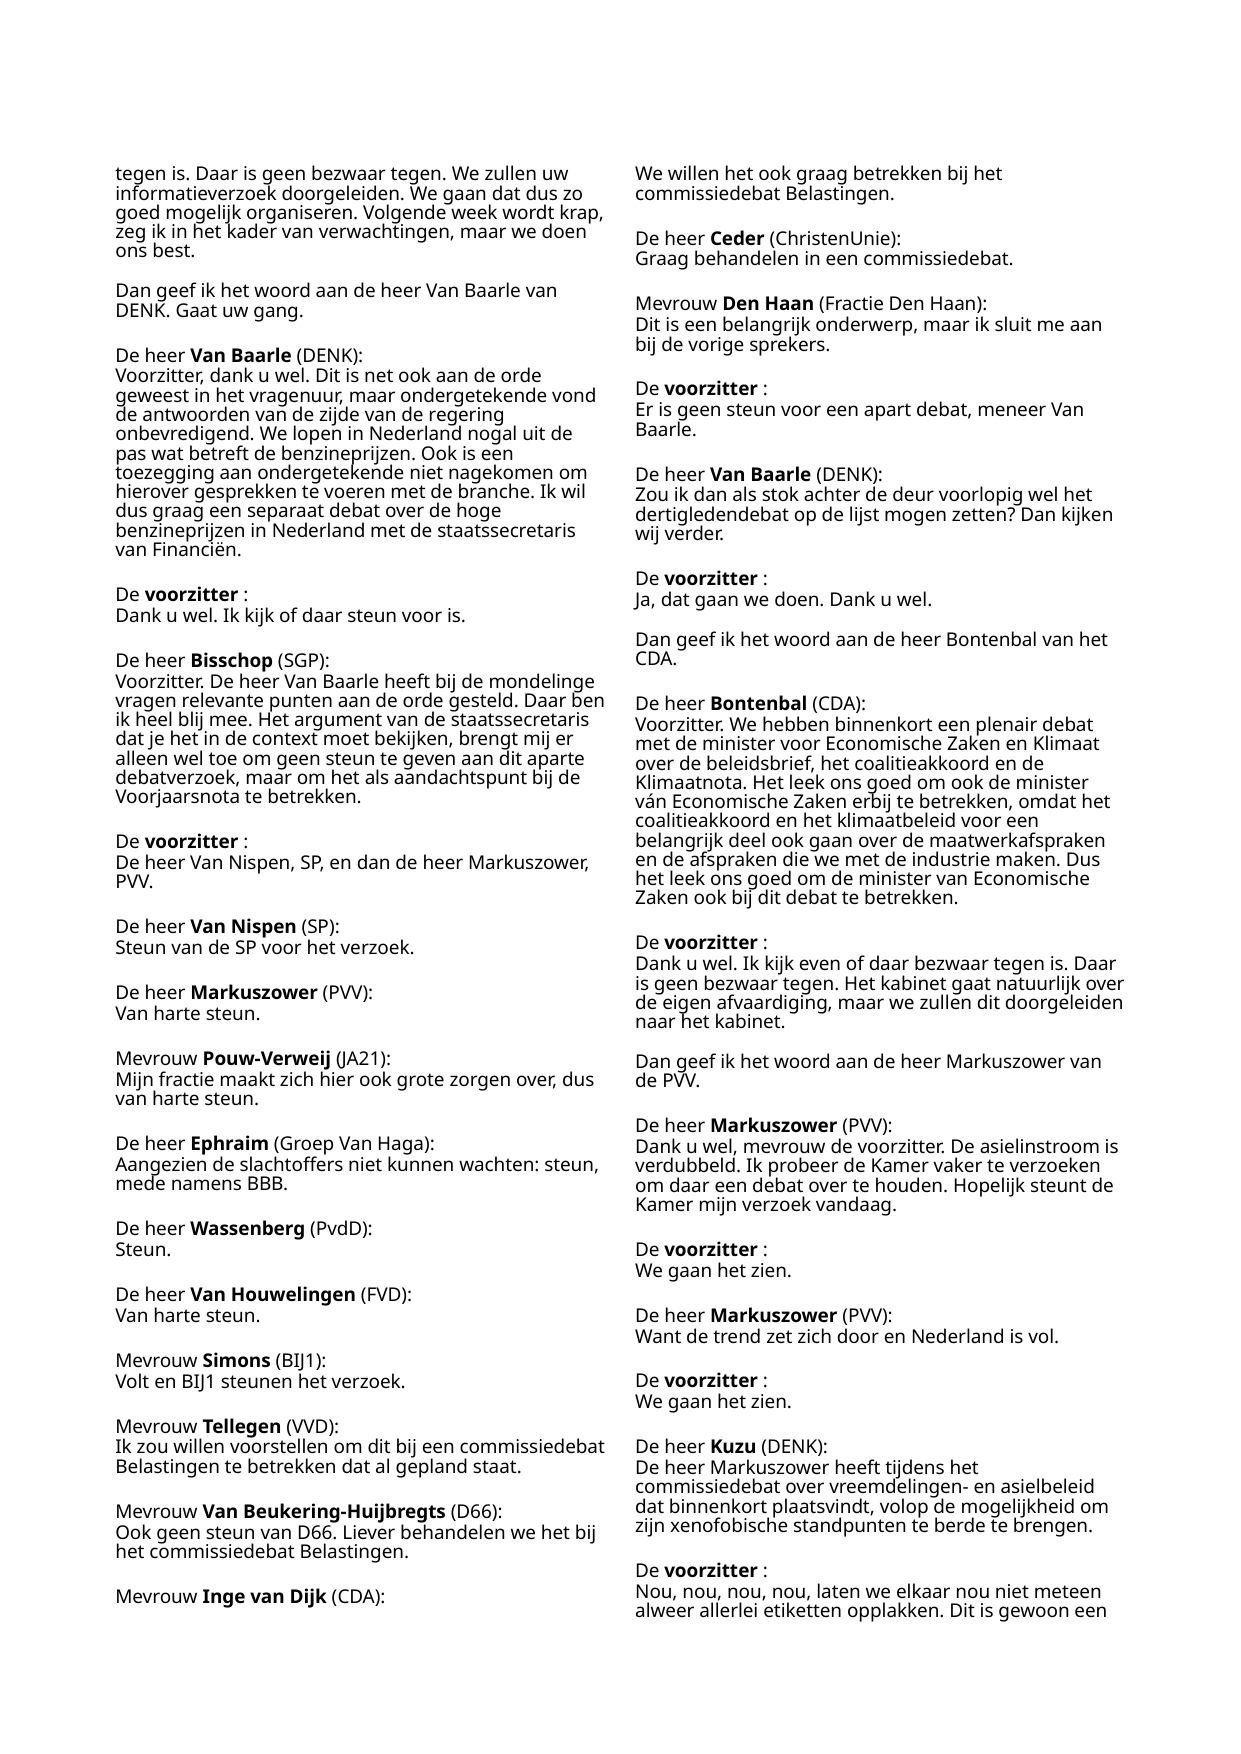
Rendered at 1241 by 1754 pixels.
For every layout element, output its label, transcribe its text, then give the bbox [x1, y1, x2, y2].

text De voorzitter : [635, 565, 1125, 591]
text Dan geef ik het woord aan de heer Markuszower van de PVV. [635, 1053, 1125, 1092]
text De voorzitter : [635, 376, 1125, 401]
text We willen het ook graag betrekken bij het commissiedebat Belastingen. [635, 165, 1125, 204]
text De heer Bisschop (SGP): [115, 647, 605, 673]
text Mevrouw Pouw-Verweij (JA21): [115, 1045, 605, 1071]
text Steun. [115, 1241, 605, 1260]
text Nou, nou, nou, nou, laten we elkaar nou niet meteen alweer allerlei etiketten opplakken. Dit is gewoon een [635, 1583, 1125, 1621]
text De heer Van Nispen, SP, en dan de heer Markuszower, PVV. [115, 854, 605, 893]
text Van harte steun. [115, 1005, 605, 1024]
text Ook geen steun van D66. Liever behandelen we het bij het commissiedebat Belastingen. [115, 1524, 605, 1562]
text Graag behandelen in een commissiedebat. [635, 250, 1125, 270]
text Aangezien de slachtoffers niet kunnen wachten: steun, mede namens BBB. [115, 1156, 605, 1194]
text Dank u wel. Ik kijk of daar steun voor is. [115, 607, 605, 626]
text Dan geef ik het woord aan de heer Van Baarle van DENK. Gaat uw gang. [115, 282, 605, 321]
text Dank u wel. Ik kijk even of daar bezwaar tegen is. Daar is geen bezwaar tegen. Het kabinet gaat natuurlijk over de eigen afvaardiging, maar we zullen dit doorgeleiden naar het kabinet. [635, 955, 1125, 1032]
text Zou ik dan als stok achter de deur voorlopig wel het dertigledendebat op de lijst mogen zetten? Dan kijken wij verder. [635, 486, 1125, 544]
text Van harte steun. [115, 1307, 605, 1326]
text Mevrouw Tellegen (VVD): [115, 1413, 605, 1438]
text Mijn fractie maakt zich hier ook grote zorgen over, dus van harte steun. [115, 1071, 605, 1109]
text Volt en BIJ1 steunen het verzoek. [115, 1373, 605, 1392]
text Voorzitter. De heer Van Baarle heeft bij de mondelinge vragen relevante punten aan de orde gesteld. Daar ben ik heel blij mee. Het argument van de staatssecretaris dat je het in de context moet bekijken, brengt mij er alleen wel toe om geen steun te geven aan dit aparte debatverzoek, maar om het als aandachtspunt bij de Voorjaarsnota te betrekken. [115, 673, 605, 807]
text De voorzitter : [635, 1236, 1125, 1262]
text De heer Bontenbal (CDA): [635, 690, 1125, 716]
text De heer Wassenberg (PvdD): [115, 1215, 605, 1241]
text Voorzitter. We hebben binnenkort een plenair debat met de minister voor Economische Zaken en Klimaat over de beleidsbrief, het coalitieakkoord en de Klimaatnota. Het leek ons goed om ook de minister ván Economische Zaken erbij te betrekken, omdat het coalitieakkoord en het klimaatbeleid voor een belangrijk deel ook gaan over de maatwerkafspraken en de afspraken die we met de industrie maken. Dus het leek ons goed om de minister van Economische Zaken ook bij dit debat te betrekken. [635, 716, 1125, 909]
text De voorzitter : [635, 929, 1125, 955]
text De heer Van Baarle (DENK): [635, 461, 1125, 486]
text Dit is een belangrijk onderwerp, maar ik sluit me aan bij de vorige sprekers. [635, 316, 1125, 355]
text Dank u wel, mevrouw de voorzitter. De asielinstroom is verdubbeld. Ik probeer de Kamer vaker te verzoeken om daar een debat over te houden. Hopelijk steunt de Kamer mijn verzoek vandaag. [635, 1138, 1125, 1215]
text Want de trend zet zich door en Nederland is vol. [635, 1328, 1125, 1347]
text De voorzitter : [635, 1368, 1125, 1393]
text Dan geef ik het woord aan de heer Bontenbal van het CDA. [635, 631, 1125, 669]
text De heer Van Houwelingen (FVD): [115, 1281, 605, 1307]
text De heer Van Nispen (SP): [115, 913, 605, 939]
text De heer Markuszower (PVV): [635, 1302, 1125, 1328]
text Mevrouw Den Haan (Fractie Den Haan): [635, 291, 1125, 316]
text Ik zou willen voorstellen om dit bij een commissiedebat Belastingen te betrekken dat al gepland staat. [115, 1438, 605, 1477]
text De voorzitter : [635, 1557, 1125, 1583]
text Mevrouw Inge van Dijk (CDA): [115, 1583, 605, 1609]
text De heer Markuszower heeft tijdens het commissiedebat over vreemdelingen- en asielbeleid dat binnenkort plaatsvindt, volop de mogelijkheid om zijn xenofobische standpunten te berde te brengen. [635, 1459, 1125, 1536]
text Mevrouw Van Beukering-Huijbregts (D66): [115, 1498, 605, 1524]
text De voorzitter : [115, 581, 605, 607]
text Voorzitter, dank u wel. Dit is net ook aan de orde geweest in het vragenuur, maar ondergetekende vond de antwoorden van de zijde van de regering onbevredigend. We lopen in Nederland nogal uit de pas wat betreft de benzineprijzen. Ook is een toezegging aan ondergetekende niet nagekomen om hierover gesprekken te voeren met de branche. Ik wil dus graag een separaat debat over de hoge benzineprijzen in Nederland met de staatssecretaris van Financiën. [115, 367, 605, 560]
text We gaan het zien. [635, 1262, 1125, 1281]
text We gaan het zien. [635, 1393, 1125, 1413]
text De heer Kuzu (DENK): [635, 1433, 1125, 1459]
text De heer Ceder (ChristenUnie): [635, 225, 1125, 250]
text De heer Ephraim (Groep Van Haga): [115, 1130, 605, 1156]
text Er is geen steun voor een apart debat, meneer Van Baarle. [635, 401, 1125, 440]
text Steun van de SP voor het verzoek. [115, 939, 605, 958]
text Ja, dat gaan we doen. Dank u wel. [635, 591, 1125, 610]
text tegen is. Daar is geen bezwaar tegen. We zullen uw informatieverzoek doorgeleiden. We gaan dat dus zo goed mogelijk organiseren. Volgende week wordt krap, zeg ik in het kader van verwachtingen, maar we doen ons best. [115, 165, 605, 262]
text De voorzitter : [115, 828, 605, 854]
text De heer Van Baarle (DENK): [115, 342, 605, 367]
text Mevrouw Simons (BIJ1): [115, 1347, 605, 1373]
text De heer Markuszower (PVV): [635, 1112, 1125, 1138]
text De heer Markuszower (PVV): [115, 979, 605, 1005]
